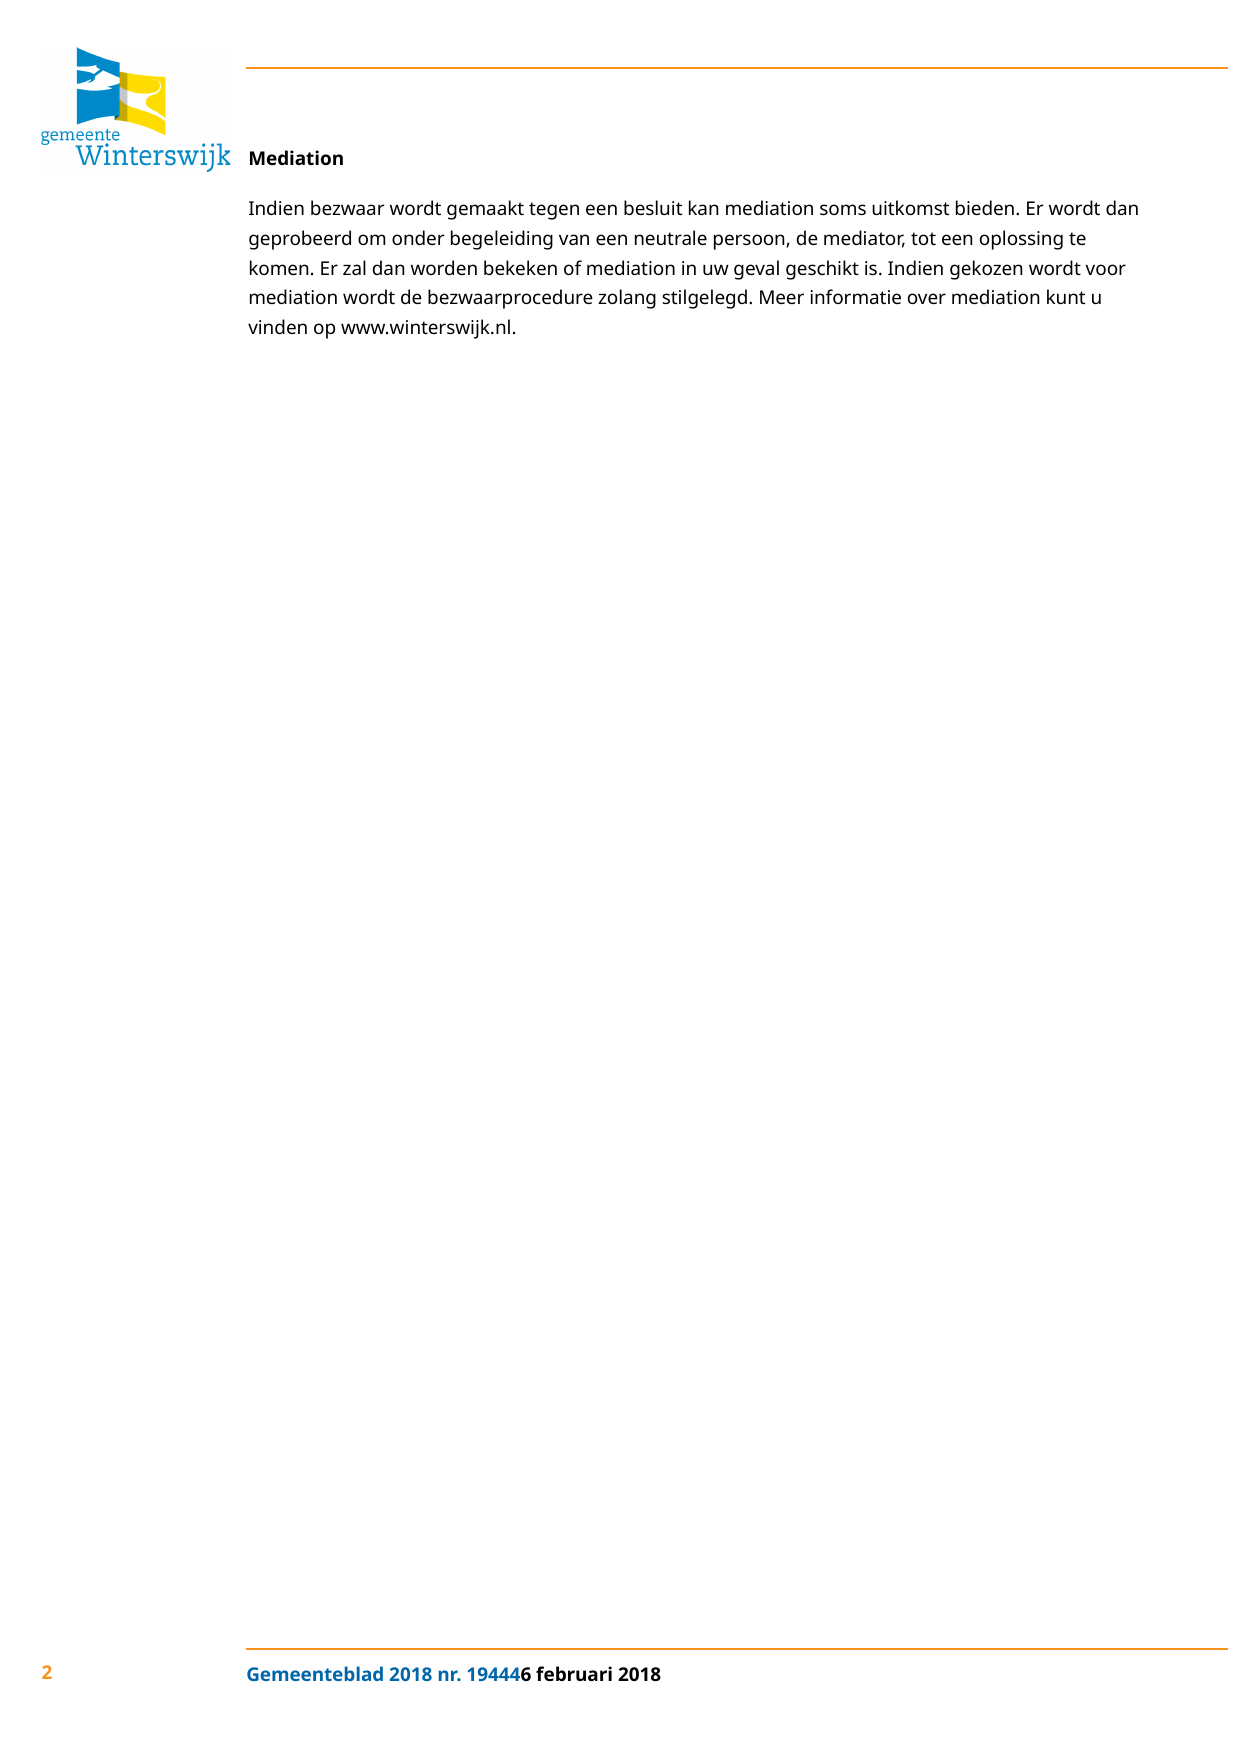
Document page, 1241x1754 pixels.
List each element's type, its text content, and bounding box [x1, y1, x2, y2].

text Indien bezwaar wordt gemaakt tegen een besluit kan mediation soms uitkomst bieden. Er wordt dan geprobeerd om onder begeleiding van een neutrale persoon, de mediator, tot een oplossing te komen. Er zal dan worden bekeken of mediation in uw geval geschikt is. Indien gekozen wordt voor mediation wordt de bezwaarprocedure zolang stilgelegd. Meer informatie over mediation kunt u vinden op www.winterswijk.nl. [248, 196, 1152, 340]
text Mediation [248, 145, 1152, 171]
picture [225, 153, 231, 162]
picture [41, 47, 231, 172]
